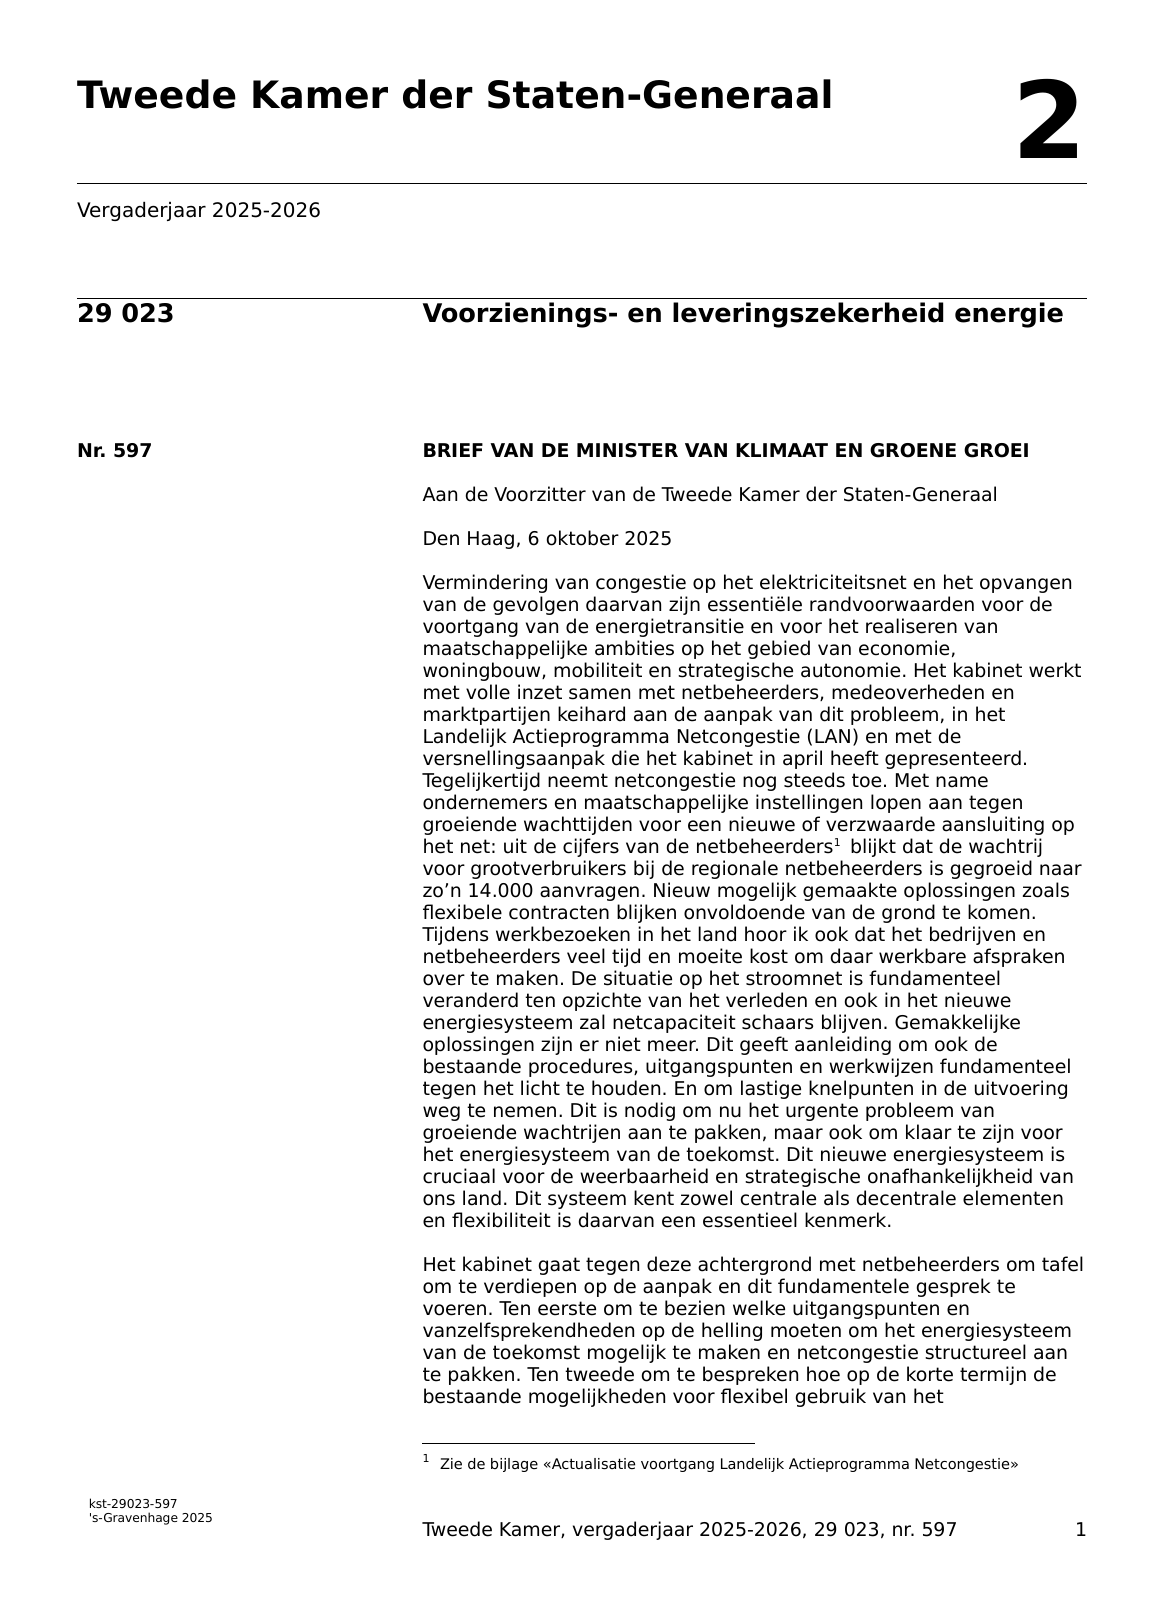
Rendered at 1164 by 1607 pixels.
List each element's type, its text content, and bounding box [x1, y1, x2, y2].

subtitle 29 023 Voorzienings- en leveringszekerheid energie [77, 299, 1087, 329]
subtitle Nr. 597 BRIEF VAN DE MINISTER VAN KLIMAAT EN GROENE GROEI [77, 440, 1087, 462]
text Zie de bijlage «Actualisatie voortgang Landelijk Actieprogramma Netcongestie» [422, 1452, 1087, 1474]
text 's-Gravenhage 2025 [88, 1511, 323, 1525]
text Het kabinet gaat tegen deze achtergrond met netbeheerders om tafel om te verdiepen op de aanpak en dit fundamentele gesprek te voeren. Ten eerste om te bezien welke uitgangspunten en vanzelfsprekendheden op de helling moeten om het energiesysteem van de toekomst mogelijk te maken en netcongestie structureel aan te pakken. Ten tweede om te bespreken hoe op de korte termijn de bestaande mogelijkheden voor flexibel gebruik van het [422, 1254, 1087, 1408]
text Vermindering van congestie op het elektriciteitsnet en het opvangen van de gevolgen daarvan zijn essentiële randvoorwaarden voor de voortgang van de energietransitie en voor het realiseren van maatschappelijke ambities op het gebied van economie, woningbouw, mobiliteit en strategische autonomie. Het kabinet werkt met volle inzet samen met netbeheerders, medeoverheden en marktpartijen keihard aan de aanpak van dit probleem, in het Landelijk Actieprogramma Netcongestie (LAN) en met de versnellingsaanpak die het kabinet in april heeft gepresenteerd. Tegelijkertijd neemt netcongestie nog steeds toe. Met name ondernemers en maatschappelijke instellingen lopen aan tegen groeiende wachttijden voor een nieuwe of verzwaarde aansluiting op het net: uit de cijfers van de netbeheerders blijkt dat de wachtrij voor grootverbruikers bij de regionale netbeheerders is gegroeid naar zo’n 14.000 aanvragen. Nieuw mogelijk gemaakte oplossingen zoals flexibele contracten blijken onvoldoende van de grond te komen. Tijdens werkbezoeken in het land hoor ik ook dat het bedrijven en netbeheerders veel tijd en moeite kost om daar werkbare afspraken over te maken. De situatie op het stroomnet is fundamenteel veranderd ten opzichte van het verleden en ook in het nieuwe energiesysteem zal netcapaciteit schaars blijven. Gemakkelijke oplossingen zijn er niet meer. Dit geeft aanleiding om ook de bestaande procedures, uitgangspunten en werkwijzen fundamenteel tegen het licht te houden. En om lastige knelpunten in de uitvoering weg te nemen. Dit is nodig om nu het urgente probleem van groeiende wachtrijen aan te pakken, maar ook om klaar te zijn voor het energiesysteem van de toekomst. Dit nieuwe energiesysteem is cruciaal voor de weerbaarheid en strategische onafhankelijkheid van ons land. Dit systeem kent zowel centrale als decentrale elementen en flexibiliteit is daarvan een essentieel kenmerk. [422, 572, 1087, 1232]
table_header Tweede Kamer der Staten-Generaal [77, 59, 886, 183]
text Den Haag, 6 oktober 2025 [422, 528, 1087, 550]
text Aan de Voorzitter van de Tweede Kamer der Staten-Generaal [422, 484, 1087, 506]
table_header 2 [886, 59, 1087, 183]
text kst-29023-597 [88, 1497, 323, 1511]
table_cell Vergaderjaar 2025-2026 [77, 184, 1087, 298]
